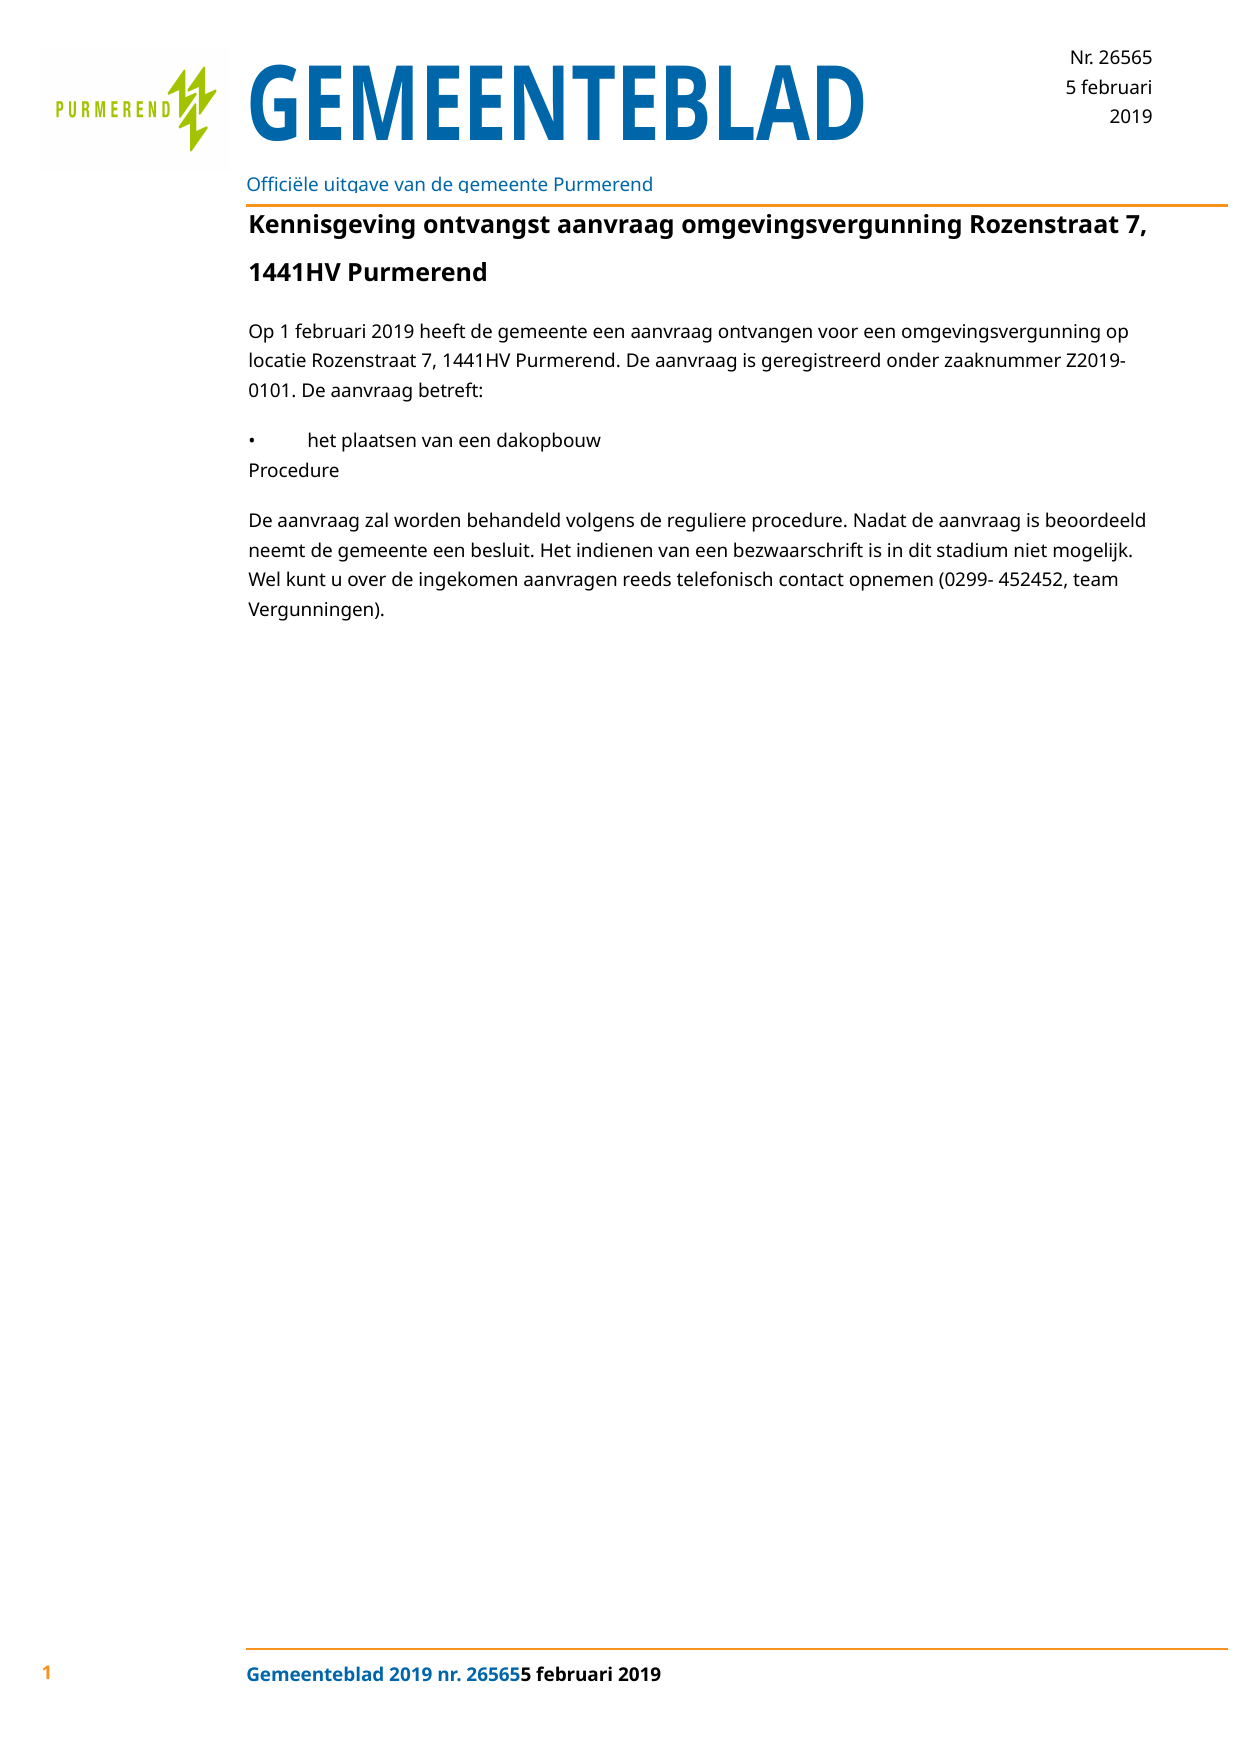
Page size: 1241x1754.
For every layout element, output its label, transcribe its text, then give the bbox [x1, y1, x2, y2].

text De aanvraag zal worden behandeld volgens de reguliere procedure. Nadat de aanvraag is beoordeeld neemt de gemeente een besluit. Het indienen van een bezwaarschrift is in dit stadium niet mogelijk. Wel kunt u over de ingekomen aanvragen reeds telefonisch contact opnemen (0299- 452452, team Vergunningen). [248, 507, 1152, 622]
picture [41, 47, 231, 172]
text Op 1 februari 2019 heeft de gemeente een aanvraag ontvangen voor een omgevingsvergunning op locatie Rozenstraat 7, 1441HV Purmerend. De aanvraag is geregistreerd onder zaaknummer Z2019-0101. De aanvraag betreft: [248, 318, 1152, 403]
list het plaatsen van een dakopbouw [248, 427, 1152, 453]
text Procedure [248, 457, 1152, 483]
text Kennisgeving ontvangst aanvraag omgevingsvergunning Rozenstraat 7, 1441HV Purmerend [248, 207, 1152, 288]
